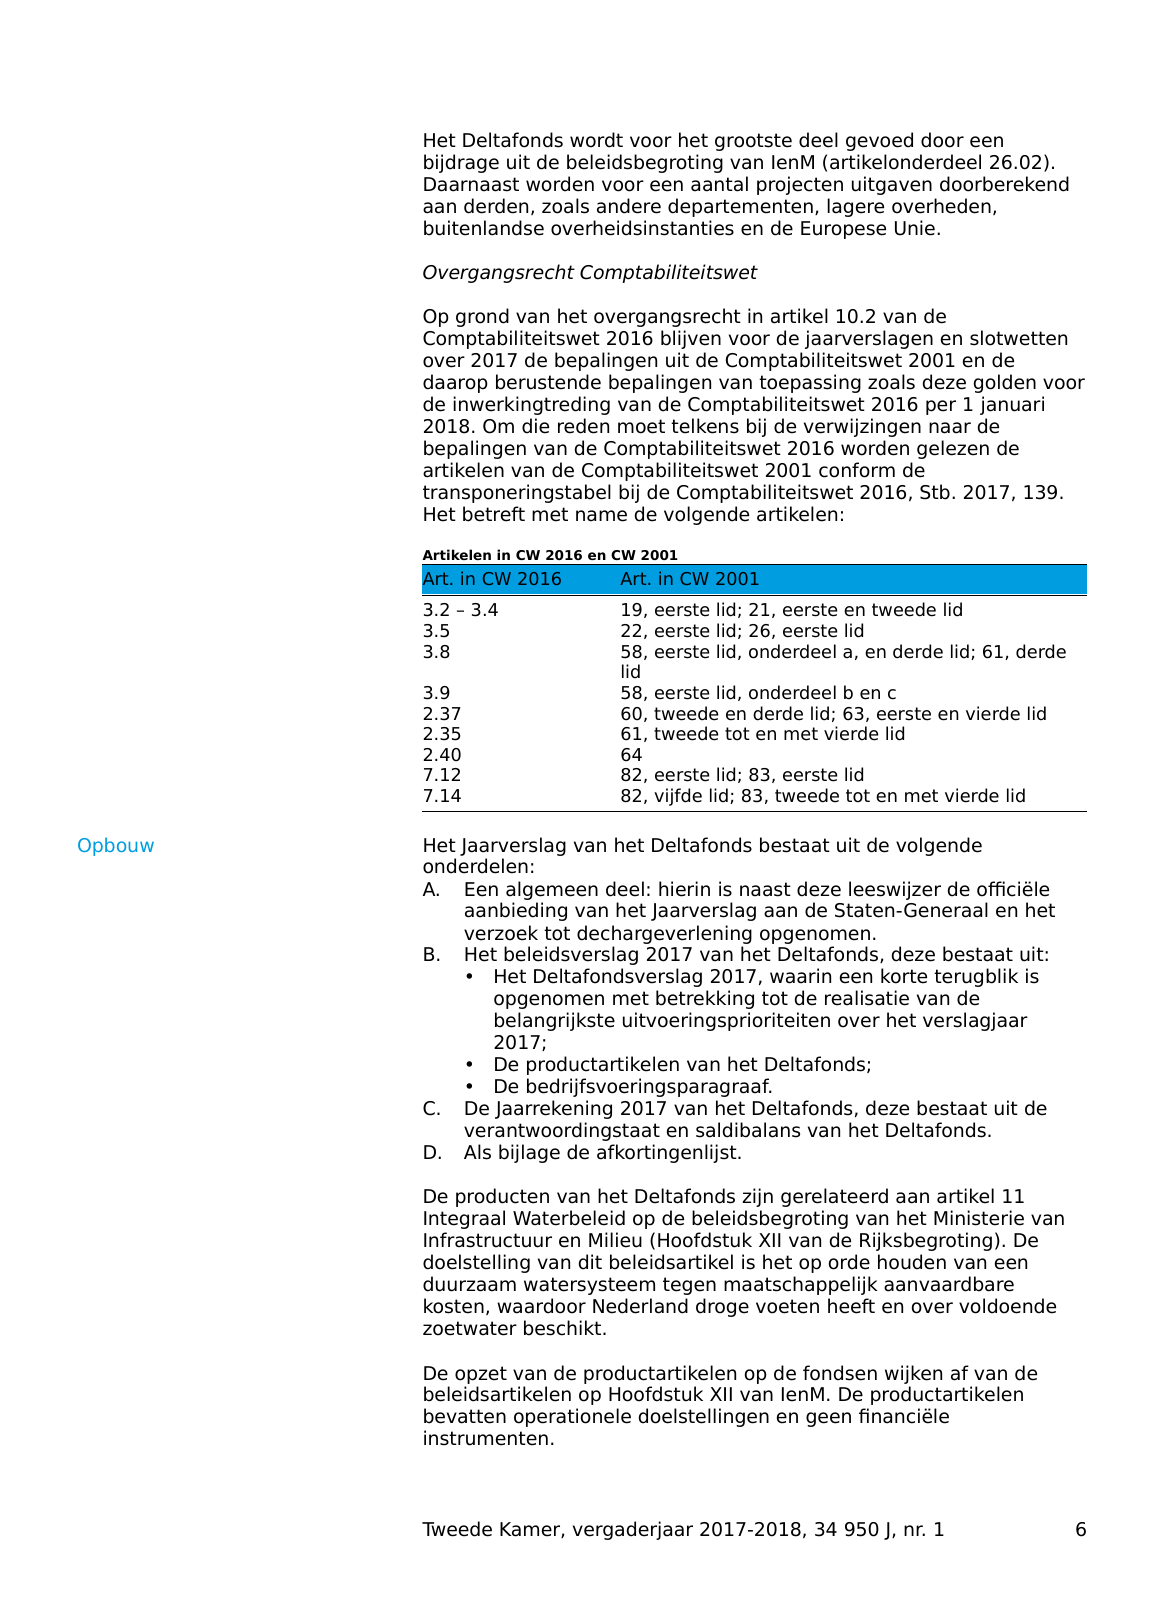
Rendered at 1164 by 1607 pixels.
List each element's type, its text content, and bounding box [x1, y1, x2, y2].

subtitle Overgangsrecht Comptabiliteitswet [422, 262, 1087, 284]
text • De productartikelen van het Deltafonds; [464, 1054, 1087, 1076]
table_cell 3.2 – 3.4 [422, 596, 614, 621]
table_cell 2.35 [422, 724, 614, 745]
table_cell 2.40 [422, 745, 614, 765]
table_cell 3.8 [422, 642, 614, 683]
text [77, 856, 399, 864]
table_cell 7.12 [422, 765, 614, 786]
table_cell 58, eerste lid, onderdeel b en c [614, 683, 1087, 703]
text A. Een algemeen deel: hierin is naast deze leeswijzer de officiële aanbieding van het Jaarverslag aan de Staten-Generaal en het verzoek tot dechargeverlening opgenomen. [422, 878, 1087, 944]
text Het Deltafonds wordt voor het grootste deel gevoed door een bijdrage uit de beleidsbegroting van IenM (artikelonderdeel 26.02). Daarnaast worden voor een aantal projecten uitgaven doorberekend aan derden, zoals andere departementen, lagere overheden, buitenlandse overheidsinstanties en de Europese Unie. [422, 130, 1087, 240]
text • Het Deltafondsverslag 2017, waarin een korte terugblik is opgenomen met betrekking tot de realisatie van de belangrijkste uitvoeringsprioriteiten over het verslagjaar 2017; [464, 966, 1087, 1054]
table_cell 22, eerste lid; 26, eerste lid [614, 621, 1087, 642]
table_cell 82, vijfde lid; 83, tweede tot en met vierde lid [614, 786, 1087, 811]
table_cell 58, eerste lid, onderdeel a, en derde lid; 61, derde lid [614, 642, 1087, 683]
table_cell 2.37 [422, 704, 614, 724]
text B. Het beleidsverslag 2017 van het Deltafonds, deze bestaat uit: [422, 944, 1087, 966]
text Op grond van het overgangsrecht in artikel 10.2 van de Comptabiliteitswet 2016 blijven voor de jaarverslagen en slotwetten over 2017 de bepalingen uit de Comptabiliteitswet 2001 en de daarop berustende bepalingen van toepassing zoals deze golden voor de inwerkingtreding van de Comptabiliteitswet 2016 per 1 januari 2018. Om die reden moet telkens bij de verwijzingen naar de bepalingen van de Comptabiliteitswet 2016 worden gelezen de artikelen van de Comptabiliteitswet 2001 conform de transponeringstabel bij de Comptabiliteitswet 2016, Stb. 2017, 139. Het betreft met name de volgende artikelen: [422, 306, 1087, 526]
table_cell 61, tweede tot en met vierde lid [614, 724, 1087, 745]
text • De bedrijfsvoeringsparagraaf. [464, 1076, 1087, 1098]
table_cell 60, tweede en derde lid; 63, eerste en vierde lid [614, 704, 1087, 724]
table_cell 64 [614, 745, 1087, 765]
text De opzet van de productartikelen op de fondsen wijken af van de beleidsartikelen op Hoofdstuk XII van IenM. De productartikelen bevatten operationele doelstellingen en geen financiële instrumenten. [422, 1362, 1087, 1450]
table_cell 7.14 [422, 786, 614, 811]
table_cell 82, eerste lid; 83, eerste lid [614, 765, 1087, 786]
table_cell Art. in CW 2001 [614, 565, 1087, 594]
table_cell 19, eerste lid; 21, eerste en tweede lid [614, 596, 1087, 621]
table_cell Art. in CW 2016 [422, 565, 614, 594]
text Opbouw [77, 834, 399, 856]
text D. Als bijlage de afkortingenlijst. [422, 1142, 1087, 1164]
text De producten van het Deltafonds zijn gerelateerd aan artikel 11 Integraal Waterbeleid op de beleidsbegroting van het Ministerie van Infrastructuur en Milieu (Hoofdstuk XII van de Rijksbegroting). De doelstelling van dit beleidsartikel is het op orde houden van een duurzaam watersysteem tegen maatschappelijk aanvaardbare kosten, waardoor Nederland droge voeten heeft en over voldoende zoetwater beschikt. [422, 1186, 1087, 1340]
table_header Artikelen in CW 2016 en CW 2001 [422, 548, 1087, 563]
table_cell 3.9 [422, 683, 614, 703]
text Het Jaarverslag van het Deltafonds bestaat uit de volgende onderdelen: [422, 834, 1087, 878]
table_cell 3.5 [422, 621, 614, 642]
text C. De Jaarrekening 2017 van het Deltafonds, deze bestaat uit de verantwoordingstaat en saldibalans van het Deltafonds. [422, 1098, 1087, 1142]
